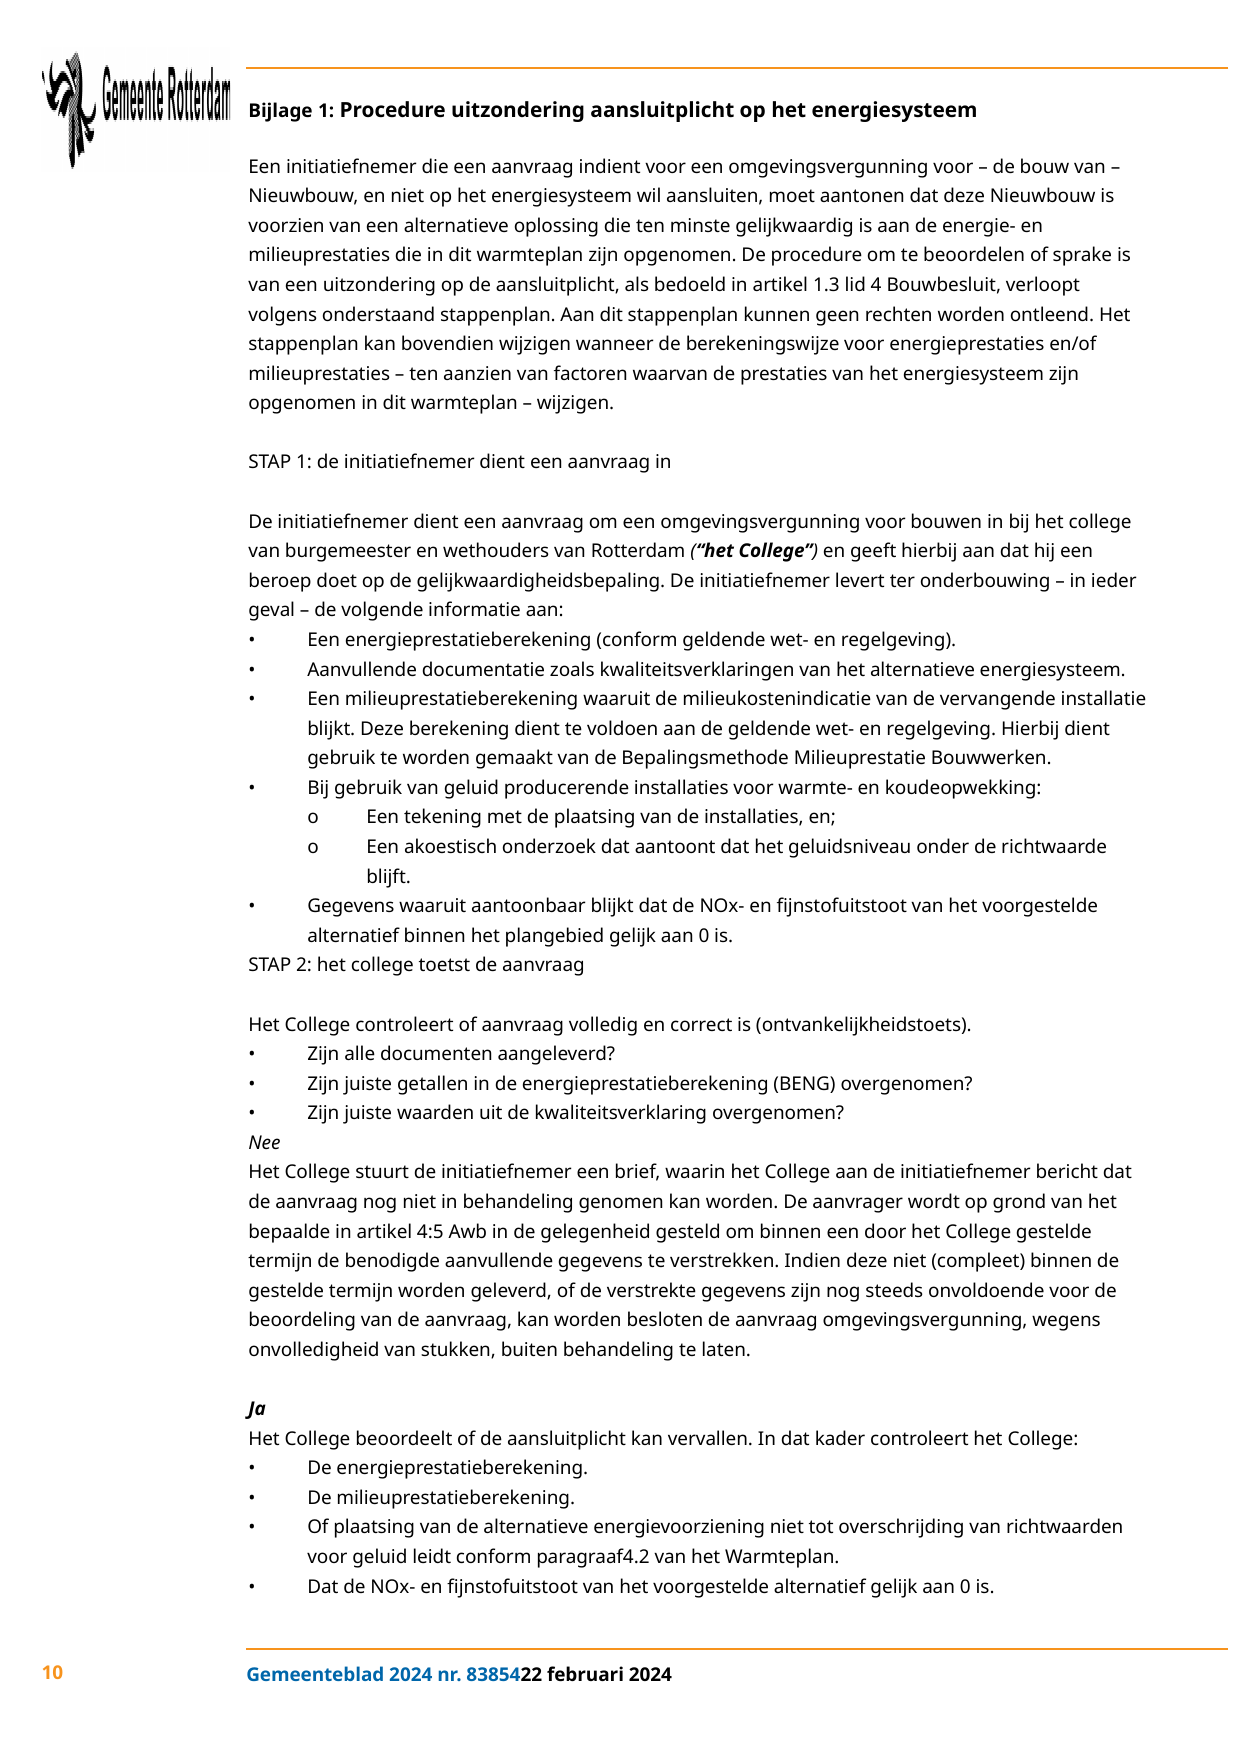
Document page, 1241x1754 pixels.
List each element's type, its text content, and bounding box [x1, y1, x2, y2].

list Een tekening met de plaatsing van de installaties, en; [307, 804, 1152, 829]
list Een energieprestatieberekening (conform geldende wet- en regelgeving). [248, 626, 1152, 652]
list Dat de NOx- en fijnstofuitstoot van het voorgestelde alternatief gelijk aan 0 is. [248, 1573, 1152, 1599]
text Het College stuurt de initiatiefnemer een brief, waarin het College aan de initiatiefnemer bericht dat de aanvraag nog niet in behandeling genomen kan worden. De aanvrager wordt op grond van het bepaalde in artikel 4:5 Awb in de gelegenheid gesteld om binnen een door het College gestelde termijn de benodigde aanvullende gegevens te verstrekken. Indien deze niet (compleet) binnen de gestelde termijn worden geleverd, of de verstrekte gegevens zijn nog steeds onvoldoende voor de beoordeling van de aanvraag, kan worden besloten de aanvraag omgevingsvergunning, wegens onvolledigheid van stukken, buiten behandeling te laten. [248, 1159, 1152, 1362]
list De milieuprestatieberekening. [248, 1484, 1152, 1510]
text STAP 2: het college toetst de aanvraag [248, 952, 1152, 977]
list Zijn juiste waarden uit de kwaliteitsverklaring overgenomen? [248, 1099, 1152, 1125]
list Gegevens waaruit aantoonbaar blijkt dat de NOx- en fijnstofuitstoot van het voorgestelde alternatief binnen het plangebied gelijk aan 0 is. [248, 892, 1152, 948]
list Bij gebruik van geluid producerende installaties voor warmte- en koudeopwekking: [248, 774, 1152, 800]
list Aanvullende documentatie zoals kwaliteitsverklaringen van het alternatieve energiesysteem. [248, 656, 1152, 682]
list Zijn alle documenten aangeleverd? [248, 1040, 1152, 1066]
picture [41, 47, 231, 172]
text Een initiatiefnemer die een aanvraag indient voor een omgevingsvergunning voor – de bouw van – Nieuwbouw, en niet op het energiesysteem wil aansluiten, moet aantonen dat deze Nieuwbouw is voorzien van een alternatieve oplossing die ten minste gelijkwaardig is aan de energie- en milieuprestaties die in dit warmteplan zijn opgenomen. De procedure om te beoordelen of sprake is van een uitzondering op de aansluitplicht, als bedoeld in artikel 1.3 lid 4 Bouwbesluit, verloopt volgens onderstaand stappenplan. Aan dit stappenplan kunnen geen rechten worden ontleend. Het stappenplan kan bovendien wijzigen wanneer de berekeningswijze voor energieprestaties en/of milieuprestaties – ten aanzien van factoren waarvan de prestaties van het energiesysteem zijn opgenomen in dit warmteplan – wijzigen. [248, 153, 1152, 415]
list De energieprestatieberekening. [248, 1454, 1152, 1480]
text De initiatiefnemer dient een aanvraag om een omgevingsvergunning voor bouwen in bij het college van burgemeester en wethouders van Rotterdam (“het College”) en geeft hierbij aan dat hij een beroep doet op de gelijkwaardigheidsbepaling. De initiatiefnemer levert ter onderbouwing – in ieder geval – de volgende informatie aan: [248, 508, 1152, 622]
list Of plaatsing van de alternatieve energievoorziening niet tot overschrijding van richtwaarden voor geluid leidt conform paragraaf4.2 van het Warmteplan. [248, 1514, 1152, 1569]
list Zijn juiste getallen in de energieprestatieberekening (BENG) overgenomen? [248, 1070, 1152, 1096]
text Het College controleert of aanvraag volledig en correct is (ontvankelijkheidstoets). [248, 1011, 1152, 1037]
text Het College beoordeelt of de aansluitplicht kan vervallen. In dat kader controleert het College: [248, 1425, 1152, 1451]
text Bijlage 1: Procedure uitzondering aansluitplicht op het energiesysteem [248, 95, 1152, 123]
text STAP 1: de initiatiefnemer dient een aanvraag in [248, 449, 1152, 474]
text Ja [248, 1395, 1152, 1421]
list Een akoestisch onderzoek dat aantoont dat het geluidsniveau onder de richtwaarde blijft. [307, 833, 1152, 889]
text Nee [248, 1129, 1152, 1155]
list Een milieuprestatieberekening waaruit de milieukostenindicatie van de vervangende installatie blijkt. Deze berekening dient te voldoen aan de geldende wet- en regelgeving. Hierbij dient gebruik te worden gemaakt van de Bepalingsmethode Milieuprestatie Bouwwerken. [248, 685, 1152, 770]
